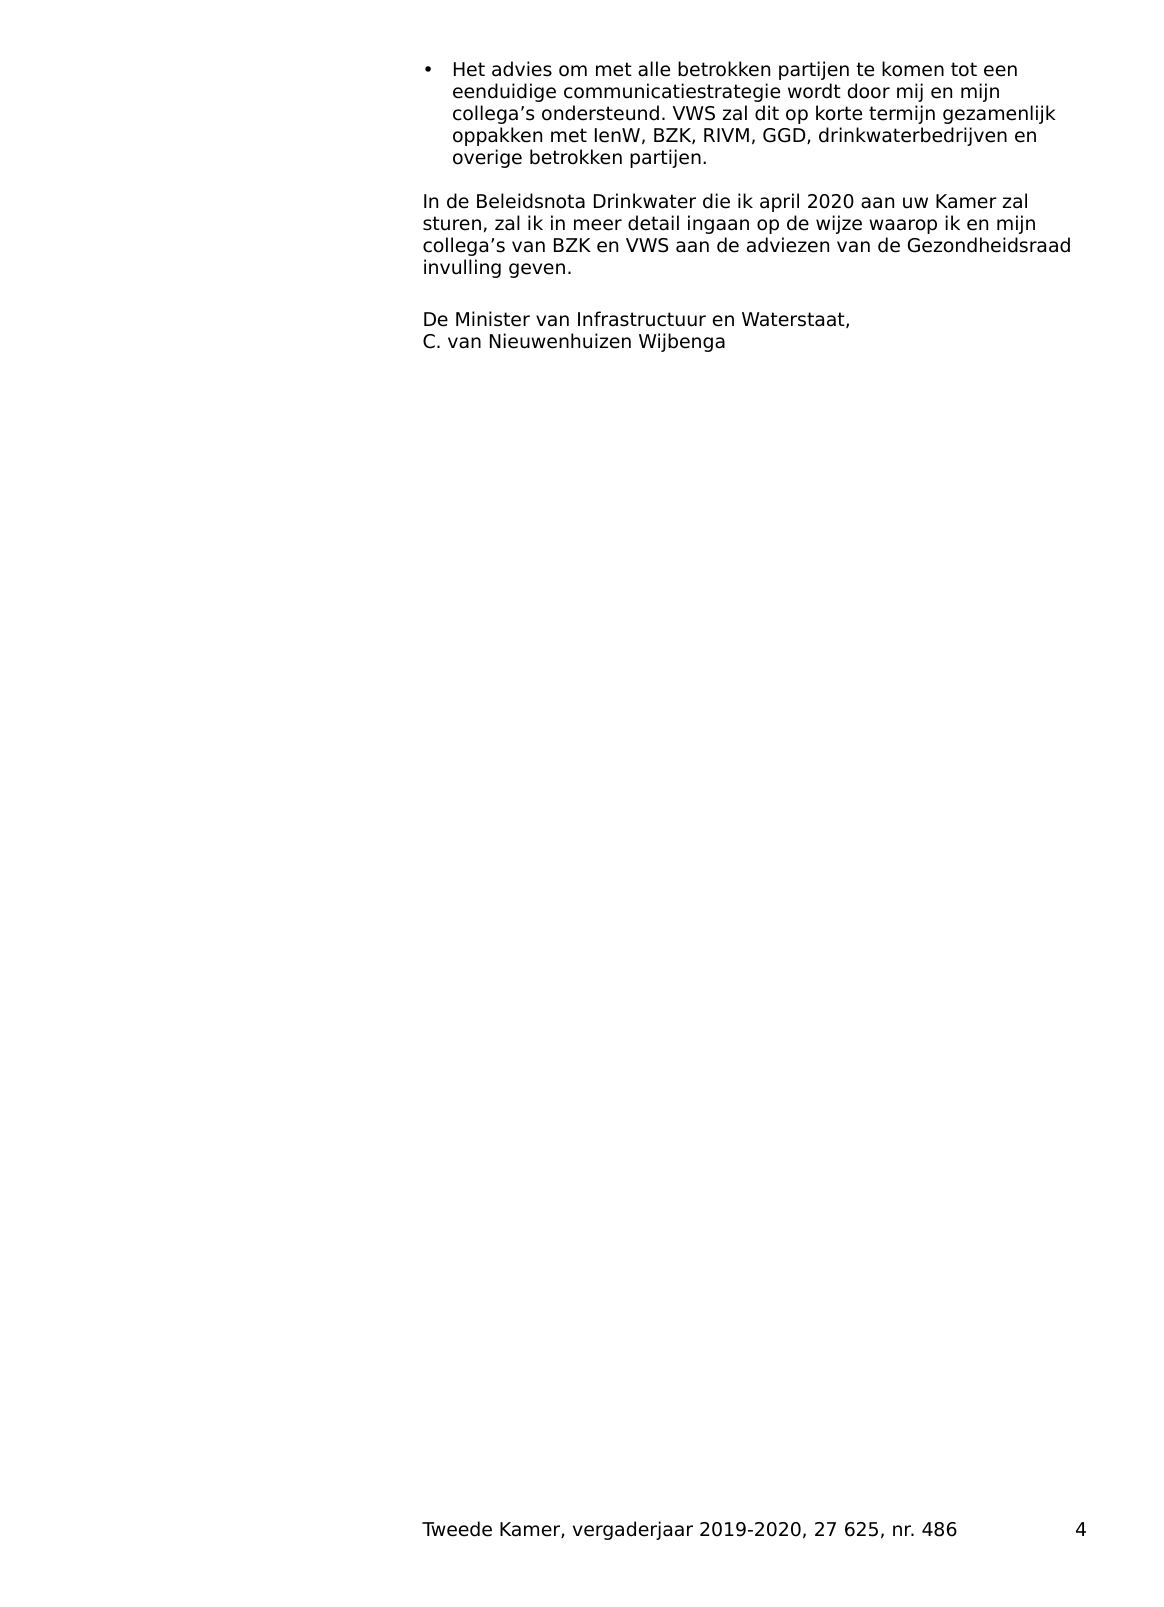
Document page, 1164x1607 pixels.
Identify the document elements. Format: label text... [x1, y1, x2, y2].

text • Het advies om met alle betrokken partijen te komen tot een eenduidige communicatiestrategie wordt door mij en mijn collega’s ondersteund. VWS zal dit op korte termijn gezamenlijk oppakken met IenW, BZK, RIVM, GGD, drinkwaterbedrijven en overige betrokken partijen. [422, 59, 1087, 169]
text In de Beleidsnota Drinkwater die ik april 2020 aan uw Kamer zal sturen, zal ik in meer detail ingaan op de wijze waarop ik en mijn collega’s van BZK en VWS aan de adviezen van de Gezondheidsraad invulling geven. [422, 191, 1087, 279]
text De Minister van Infrastructuur en Waterstaat, C. van Nieuwenhuizen Wijbenga [422, 309, 1087, 353]
